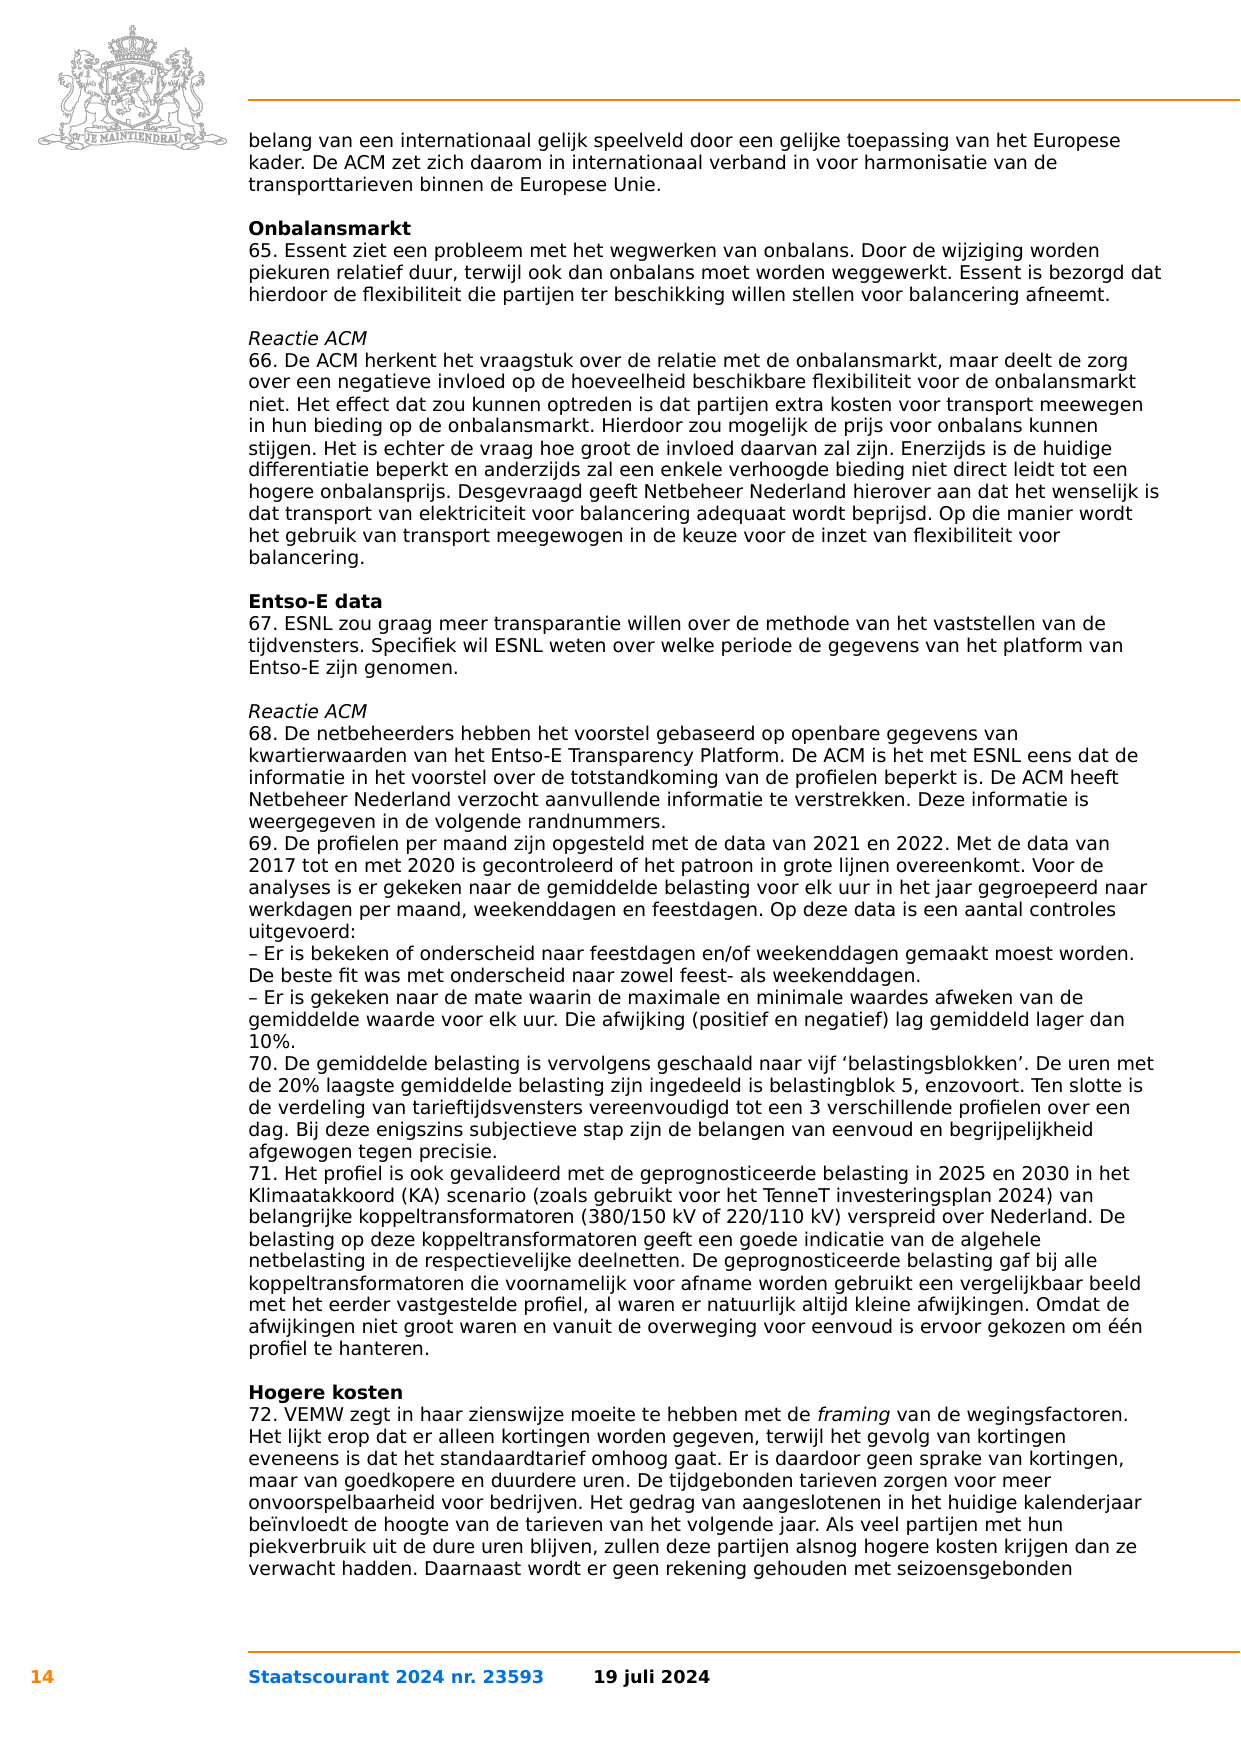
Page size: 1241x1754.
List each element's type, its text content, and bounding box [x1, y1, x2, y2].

subtitle Hogere kosten [248, 1382, 1163, 1404]
text 69. De profielen per maand zijn opgesteld met de data van 2021 en 2022. Met de data van 2017 tot en met 2020 is gecontroleerd of het patroon in grote lijnen overeenkomt. Voor de analyses is er gekeken naar de gemiddelde belasting voor elk uur in het jaar gegroepeerd naar werkdagen per maand, weekenddagen en feestdagen. Op deze data is een aantal controles uitgevoerd: [248, 833, 1163, 943]
subtitle Onbalansmarkt [248, 218, 1163, 240]
text 66. De ACM herkent het vraagstuk over de relatie met de onbalansmarkt, maar deelt de zorg over een negatieve invloed op de hoeveelheid beschikbare flexibiliteit voor de onbalansmarkt niet. Het effect dat zou kunnen optreden is dat partijen extra kosten voor transport meewegen in hun bieding op de onbalansmarkt. Hierdoor zou mogelijk de prijs voor onbalans kunnen stijgen. Het is echter de vraag hoe groot de invloed daarvan zal zijn. Enerzijds is de huidige differentiatie beperkt en anderzijds zal een enkele verhoogde bieding niet direct leidt tot een hogere onbalansprijs. Desgevraagd geeft Netbeheer Nederland hierover aan dat het wenselijk is dat transport van elektriciteit voor balancering adequaat wordt beprijsd. Op die manier wordt het gebruik van transport meegewogen in de keuze voor de inzet van flexibiliteit voor balancering. [248, 349, 1163, 569]
subtitle Reactie ACM [248, 701, 1163, 723]
text 68. De netbeheerders hebben het voorstel gebaseerd op openbare gegevens van kwartierwaarden van het Entso-E Transparency Platform. De ACM is het met ESNL eens dat de informatie in het voorstel over de totstandkoming van de profielen beperkt is. De ACM heeft Netbeheer Nederland verzocht aanvullende informatie te verstrekken. Deze informatie is weergegeven in de volgende randnummers. [248, 723, 1163, 833]
text 72. VEMW zegt in haar zienswijze moeite te hebben met de framing van de wegingsfactoren. Het lijkt erop dat er alleen kortingen worden gegeven, terwijl het gevolg van kortingen eveneens is dat het standaardtarief omhoog gaat. Er is daardoor geen sprake van kortingen, maar van goedkopere en duurdere uren. De tijdgebonden tarieven zorgen voor meer onvoorspelbaarheid voor bedrijven. Het gedrag van aangeslotenen in het huidige kalenderjaar beïnvloedt de hoogte van de tarieven van het volgende jaar. Als veel partijen met hun piekverbruik uit de dure uren blijven, zullen deze partijen alsnog hogere kosten krijgen dan ze verwacht hadden. Daarnaast wordt er geen rekening gehouden met seizoensgebonden [248, 1404, 1163, 1580]
text 70. De gemiddelde belasting is vervolgens geschaald naar vijf ‘belastingsblokken’. De uren met de 20% laagste gemiddelde belasting zijn ingedeeld is belastingblok 5, enzovoort. Ten slotte is de verdeling van tarieftijdsvensters vereenvoudigd tot een 3 verschillende profielen over een dag. Bij deze enigszins subjectieve stap zijn de belangen van eenvoud en begrijpelijkheid afgewogen tegen precisie. [248, 1053, 1163, 1162]
text 67. ESNL zou graag meer transparantie willen over de methode van het vaststellen van de tijdvensters. Specifiek wil ESNL weten over welke periode de gegevens van het platform van Entso-E zijn genomen. [248, 613, 1163, 679]
text belang van een internationaal gelijk speelveld door een gelijke toepassing van het Europese kader. De ACM zet zich daarom in internationaal verband in voor harmonisatie van de transporttarieven binnen de Europese Unie. [248, 130, 1163, 196]
subtitle Entso-E data [248, 591, 1163, 613]
text 71. Het profiel is ook gevalideerd met de geprognosticeerde belasting in 2025 en 2030 in het Klimaatakkoord (KA) scenario (zoals gebruikt voor het TenneT investeringsplan 2024) van belangrijke koppeltransformatoren (380/150 kV of 220/110 kV) verspreid over Nederland. De belasting op deze koppeltransformatoren geeft een goede indicatie van de algehele netbelasting in de respectievelijke deelnetten. De geprognosticeerde belasting gaf bij alle koppeltransformatoren die voornamelijk voor afname worden gebruikt een vergelijkbaar beeld met het eerder vastgestelde profiel, al waren er natuurlijk altijd kleine afwijkingen. Omdat de afwijkingen niet groot waren en vanuit de overweging voor eenvoud is ervoor gekozen om één profiel te hanteren. [248, 1162, 1163, 1360]
text – Er is gekeken naar de mate waarin de maximale en minimale waardes afweken van de gemiddelde waarde voor elk uur. Die afwijking (positief en negatief) lag gemiddeld lager dan 10%. [248, 987, 1163, 1053]
picture [38, 25, 227, 150]
text 65. Essent ziet een probleem met het wegwerken van onbalans. Door de wijziging worden piekuren relatief duur, terwijl ook dan onbalans moet worden weggewerkt. Essent is bezorgd dat hierdoor de flexibiliteit die partijen ter beschikking willen stellen voor balancering afneemt. [248, 240, 1163, 306]
text – Er is bekeken of onderscheid naar feestdagen en/of weekenddagen gemaakt moest worden. De beste fit was met onderscheid naar zowel feest- als weekenddagen. [248, 943, 1163, 987]
subtitle Reactie ACM [248, 327, 1163, 349]
